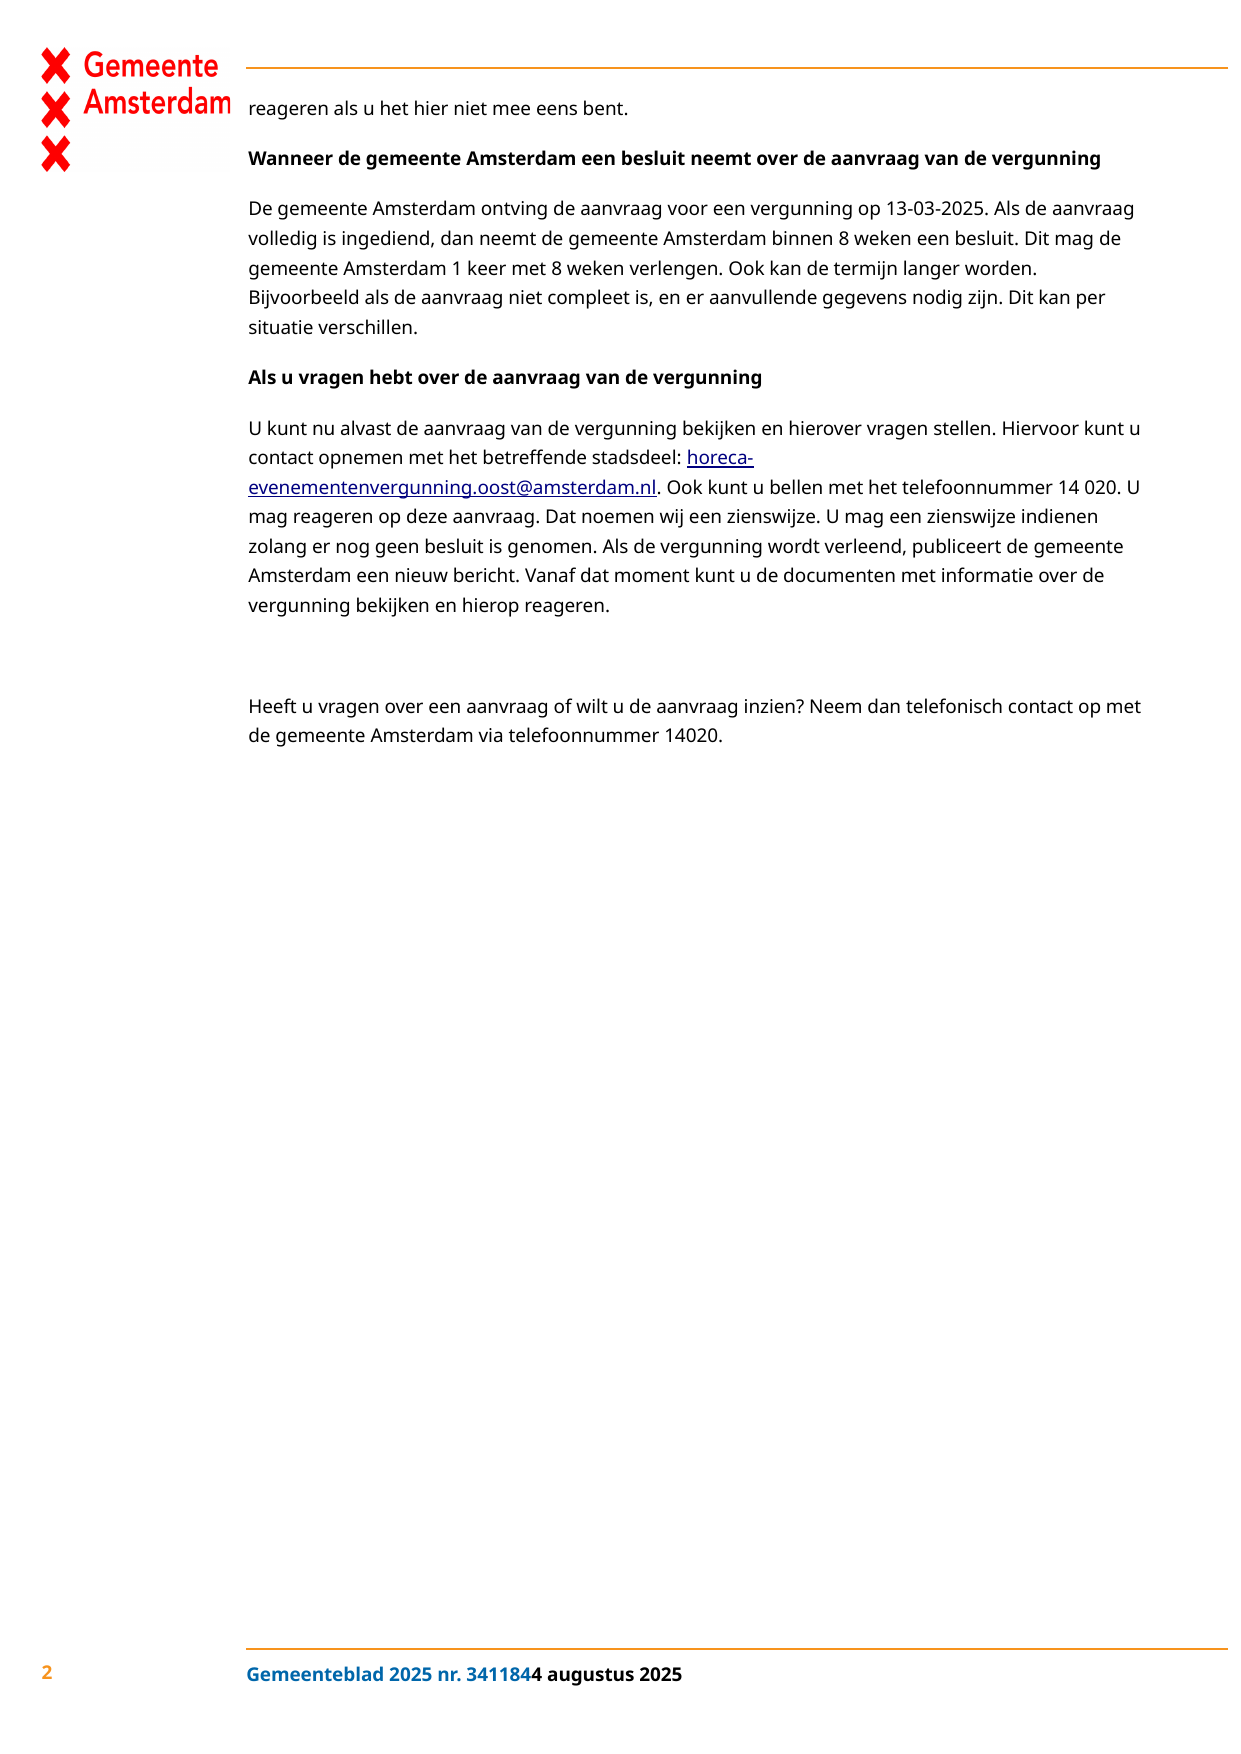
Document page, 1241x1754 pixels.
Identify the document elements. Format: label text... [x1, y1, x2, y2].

text De gemeente Amsterdam ontving de aanvraag voor een vergunning op 13-03-2025. Als de aanvraag volledig is ingediend, dan neemt de gemeente Amsterdam binnen 8 weken een besluit. Dit mag de gemeente Amsterdam 1 keer met 8 weken verlengen. Ook kan de termijn langer worden. Bijvoorbeeld als de aanvraag niet compleet is, en er aanvullende gegevens nodig zijn. Dit kan per situatie verschillen. [248, 196, 1152, 340]
picture [41, 47, 231, 172]
text reageren als u het hier niet mee eens bent. [248, 95, 1152, 121]
text Als u vragen hebt over de aanvraag van de vergunning [248, 364, 1152, 390]
text U kunt nu alvast de aanvraag van de vergunning bekijken en hierover vragen stellen. Hiervoor kunt u contact opnemen met het betreffende stadsdeel: horeca-evenementenvergunning.oost@amsterdam.nl. Ook kunt u bellen met het telefoonnummer 14 020. U mag reageren op deze aanvraag. Dat noemen wij een zienswijze. U mag een zienswijze indienen zolang er nog geen besluit is genomen. Als de vergunning wordt verleend, publiceert de gemeente Amsterdam een nieuw bericht. Vanaf dat moment kunt u de documenten met informatie over de vergunning bekijken en hierop reageren. [248, 415, 1152, 618]
text Heeft u vragen over een aanvraag of wilt u de aanvraag inzien? Neem dan telefonisch contact op met de gemeente Amsterdam via telefoonnummer 14020. [248, 693, 1152, 748]
text Wanneer de gemeente Amsterdam een besluit neemt over de aanvraag van de vergunning [248, 145, 1152, 171]
